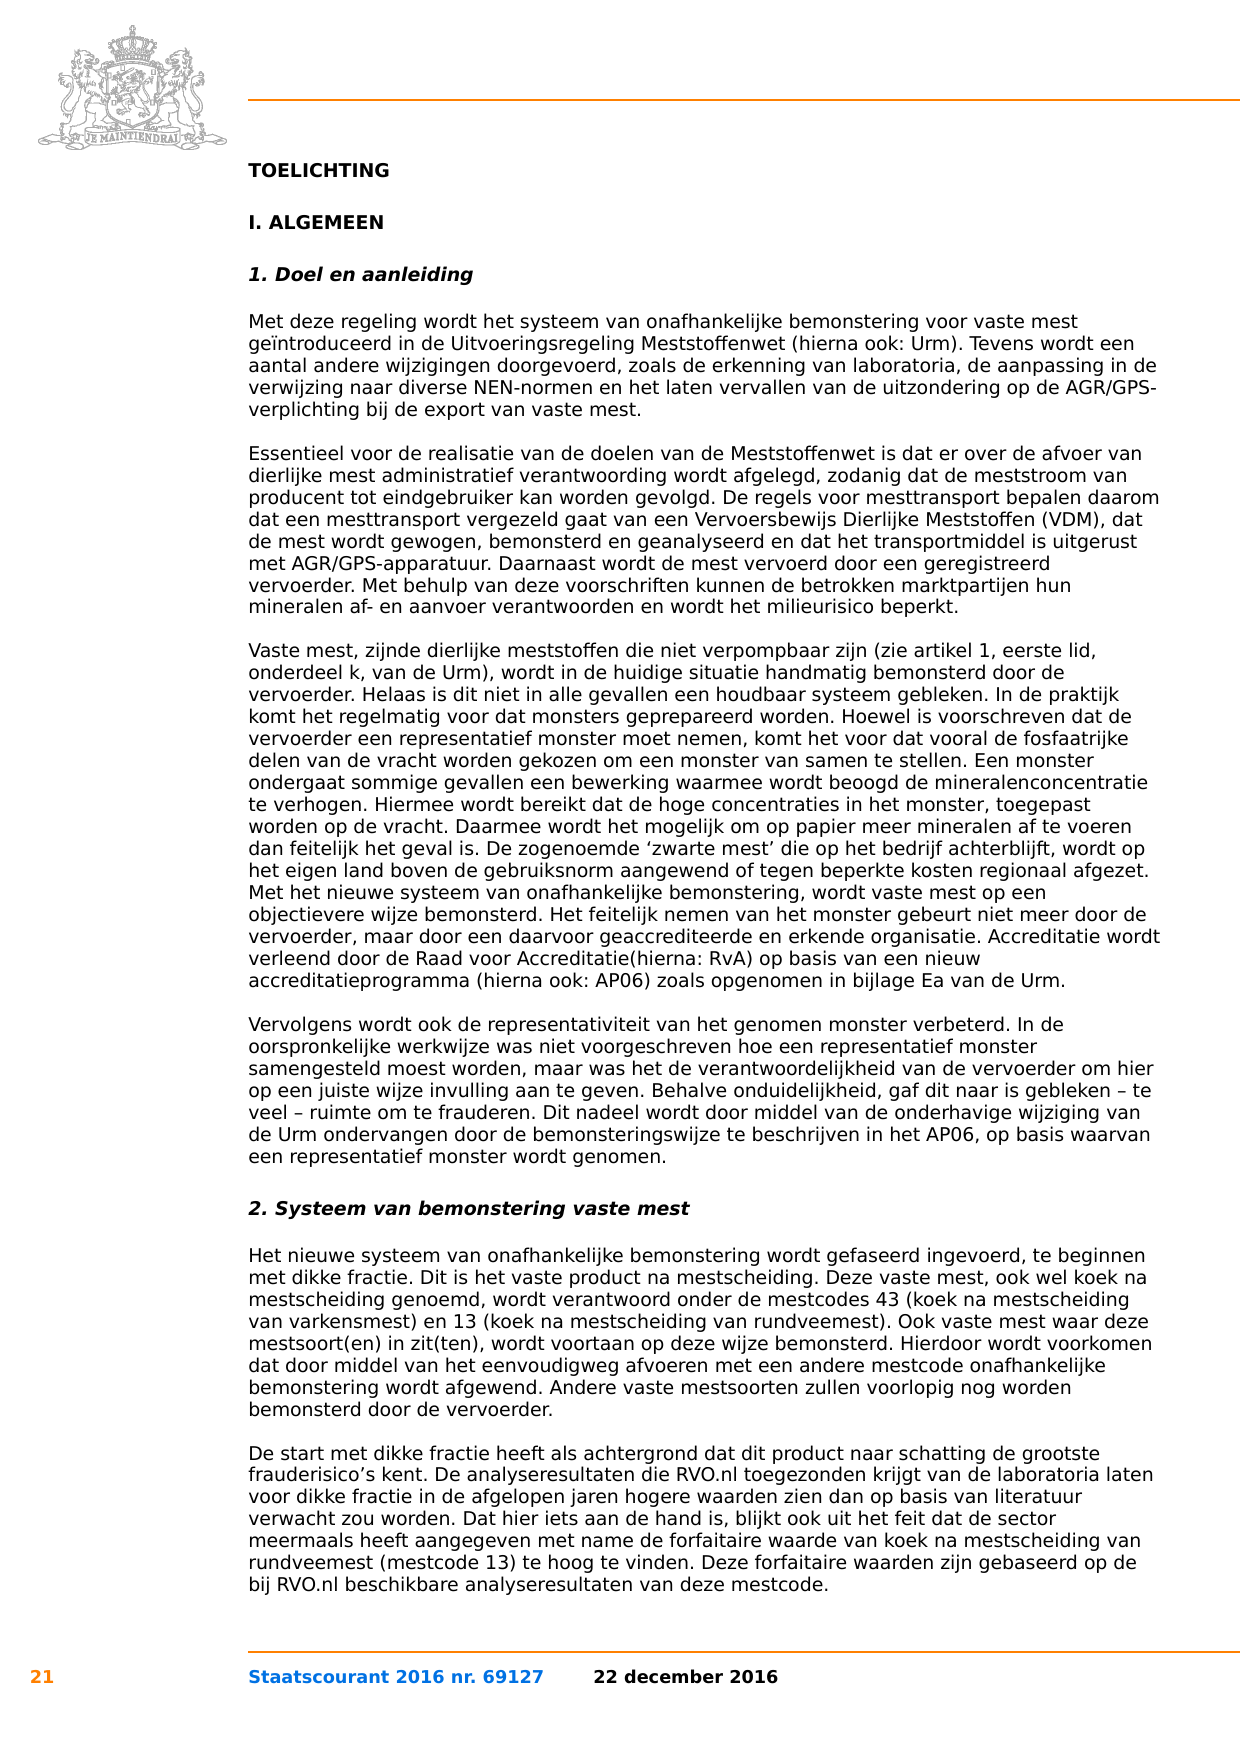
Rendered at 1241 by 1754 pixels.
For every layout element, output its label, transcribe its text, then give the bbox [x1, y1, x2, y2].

subtitle TOELICHTING [248, 160, 1163, 182]
text Vervolgens wordt ook de representativiteit van het genomen monster verbeterd. In de oorspronkelijke werkwijze was niet voorgeschreven hoe een representatief monster samengesteld moest worden, maar was het de verantwoordelijkheid van de vervoerder om hier op een juiste wijze invulling aan te geven. Behalve onduidelijkheid, gaf dit naar is gebleken – te veel – ruimte om te frauderen. Dit nadeel wordt door middel van de onderhavige wijziging van de Urm ondervangen door de bemonsteringswijze te beschrijven in het AP06, op basis waarvan een representatief monster wordt genomen. [248, 1014, 1163, 1168]
subtitle 1. Doel en aanleiding [248, 264, 1163, 286]
text Met het nieuwe systeem van onafhankelijke bemonstering, wordt vaste mest op een objectievere wijze bemonsterd. Het feitelijk nemen van het monster gebeurt niet meer door de vervoerder, maar door een daarvoor geaccrediteerde en erkende organisatie. Accreditatie wordt verleend door de Raad voor Accreditatie(hierna: RvA) op basis van een nieuw accreditatieprogramma (hierna ook: AP06) zoals opgenomen in bijlage Ea van de Urm. [248, 882, 1163, 992]
subtitle I. ALGEMEEN [248, 212, 1163, 234]
picture [38, 25, 227, 150]
subtitle 2. Systeem van bemonstering vaste mest [248, 1198, 1163, 1220]
text Met deze regeling wordt het systeem van onafhankelijke bemonstering voor vaste mest geïntroduceerd in de Uitvoeringsregeling Meststoffenwet (hierna ook: Urm). Tevens wordt een aantal andere wijzigingen doorgevoerd, zoals de erkenning van laboratoria, de aanpassing in de verwijzing naar diverse NEN-normen en het laten vervallen van de uitzondering op de AGR/GPS-verplichting bij de export van vaste mest. [248, 311, 1163, 421]
text Essentieel voor de realisatie van de doelen van de Meststoffenwet is dat er over de afvoer van dierlijke mest administratief verantwoording wordt afgelegd, zodanig dat de meststroom van producent tot eindgebruiker kan worden gevolgd. De regels voor mesttransport bepalen daarom dat een mesttransport vergezeld gaat van een Vervoersbewijs Dierlijke Meststoffen (VDM), dat de mest wordt gewogen, bemonsterd en geanalyseerd en dat het transportmiddel is uitgerust met AGR/GPS-apparatuur. Daarnaast wordt de mest vervoerd door een geregistreerd vervoerder. Met behulp van deze voorschriften kunnen de betrokken marktpartijen hun mineralen af- en aanvoer verantwoorden en wordt het milieurisico beperkt. [248, 443, 1163, 618]
text Vaste mest, zijnde dierlijke meststoffen die niet verpompbaar zijn (zie artikel 1, eerste lid, onderdeel k, van de Urm), wordt in de huidige situatie handmatig bemonsterd door de vervoerder. Helaas is dit niet in alle gevallen een houdbaar systeem gebleken. In de praktijk komt het regelmatig voor dat monsters geprepareerd worden. Hoewel is voorschreven dat de vervoerder een representatief monster moet nemen, komt het voor dat vooral de fosfaatrijke delen van de vracht worden gekozen om een monster van samen te stellen. Een monster ondergaat sommige gevallen een bewerking waarmee wordt beoogd de mineralenconcentratie te verhogen. Hiermee wordt bereikt dat de hoge concentraties in het monster, toegepast worden op de vracht. Daarmee wordt het mogelijk om op papier meer mineralen af te voeren dan feitelijk het geval is. De zogenoemde ‘zwarte mest’ die op het bedrijf achterblijft, wordt op het eigen land boven de gebruiksnorm aangewend of tegen beperkte kosten regionaal afgezet. [248, 640, 1163, 882]
text De start met dikke fractie heeft als achtergrond dat dit product naar schatting de grootste frauderisico’s kent. De analyseresultaten die RVO.nl toegezonden krijgt van de laboratoria laten voor dikke fractie in de afgelopen jaren hogere waarden zien dan op basis van literatuur verwacht zou worden. Dat hier iets aan de hand is, blijkt ook uit het feit dat de sector meermaals heeft aangegeven met name de forfaitaire waarde van koek na mestscheiding van rundveemest (mestcode 13) te hoog te vinden. Deze forfaitaire waarden zijn gebaseerd op de bij RVO.nl beschikbare analyseresultaten van deze mestcode. [248, 1442, 1163, 1596]
text Het nieuwe systeem van onafhankelijke bemonstering wordt gefaseerd ingevoerd, te beginnen met dikke fractie. Dit is het vaste product na mestscheiding. Deze vaste mest, ook wel koek na mestscheiding genoemd, wordt verantwoord onder de mestcodes 43 (koek na mestscheiding van varkensmest) en 13 (koek na mestscheiding van rundveemest). Ook vaste mest waar deze mestsoort(en) in zit(ten), wordt voortaan op deze wijze bemonsterd. Hierdoor wordt voorkomen dat door middel van het eenvoudigweg afvoeren met een andere mestcode onafhankelijke bemonstering wordt afgewend. Andere vaste mestsoorten zullen voorlopig nog worden bemonsterd door de vervoerder. [248, 1245, 1163, 1421]
